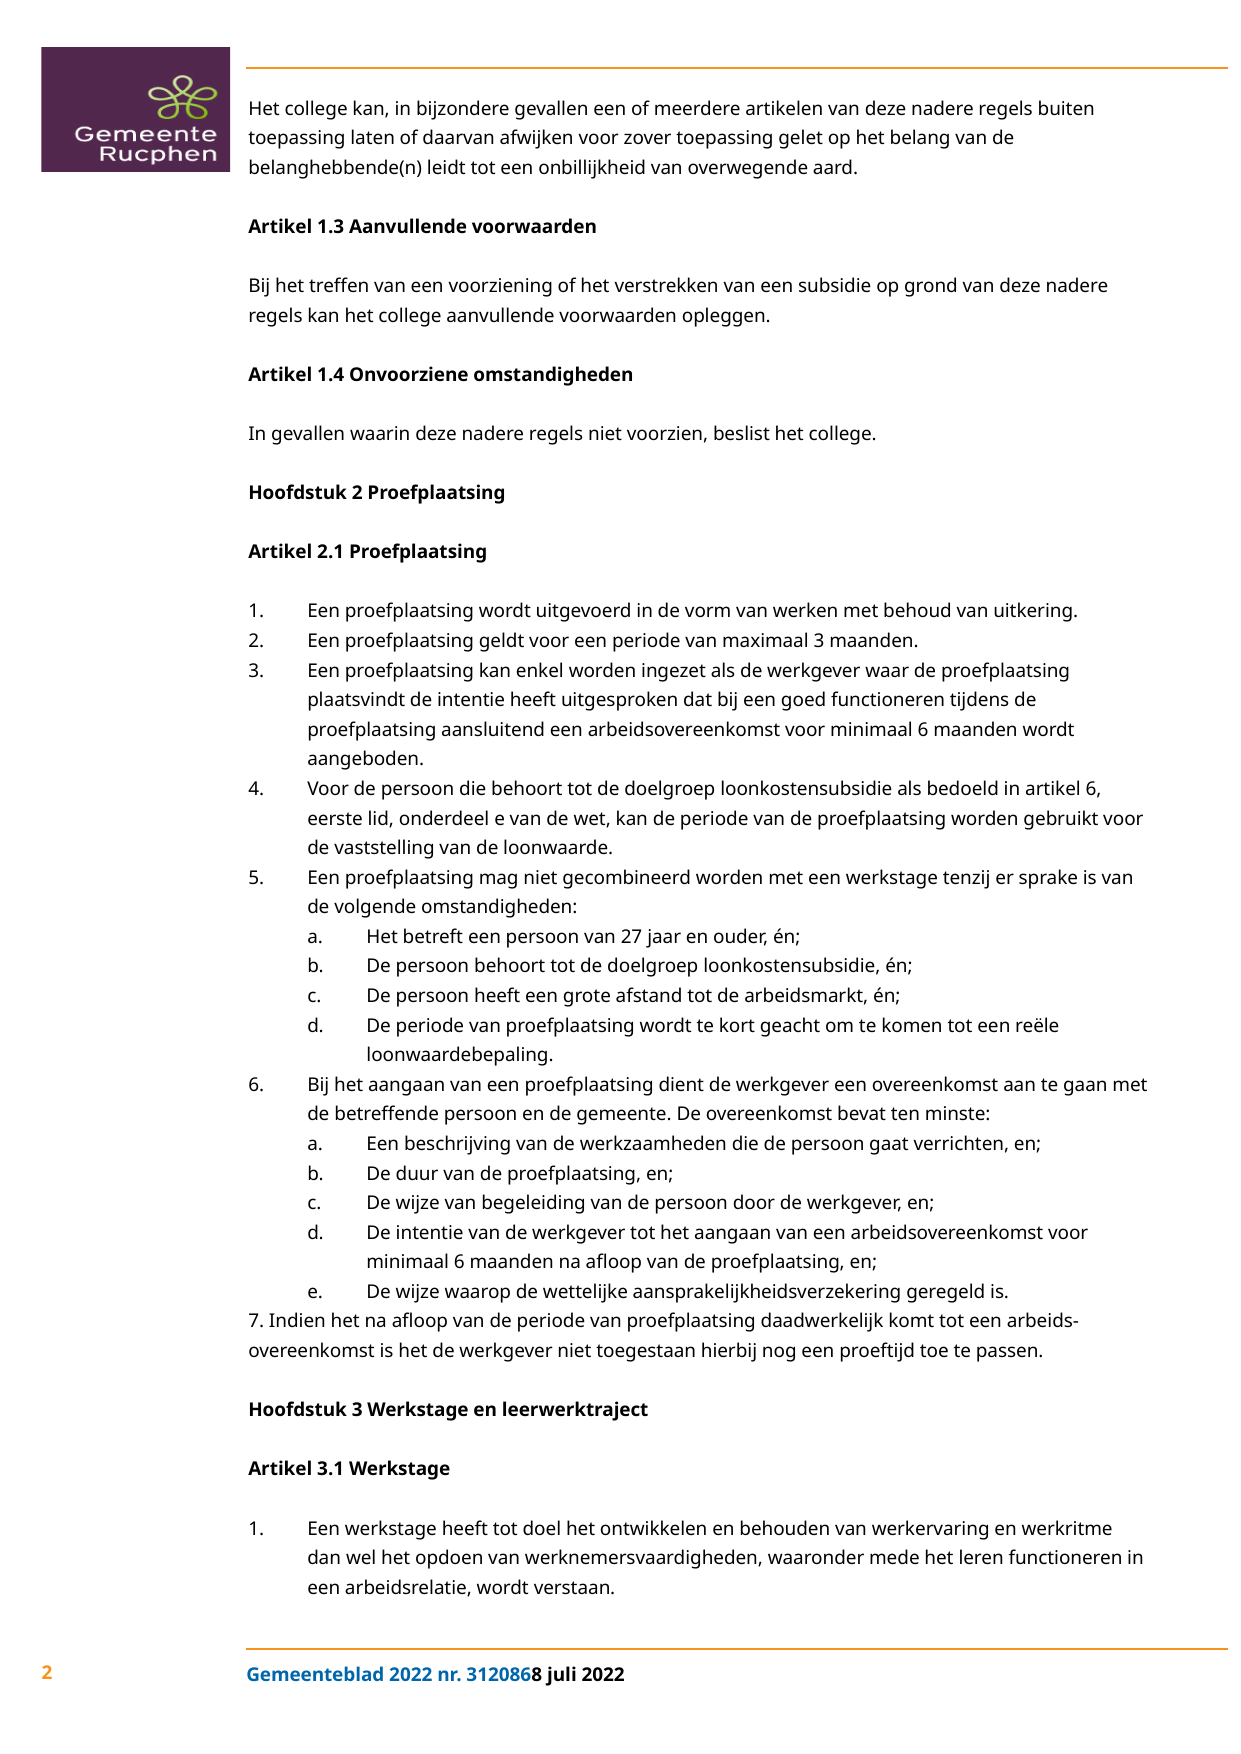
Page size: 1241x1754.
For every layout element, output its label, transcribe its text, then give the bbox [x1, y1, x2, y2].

list De duur van de proefplaatsing, en; [307, 1160, 1152, 1186]
text 7. Indien het na afloop van de periode van proefplaatsing daadwerkelijk komt tot een arbeids-overeenkomst is het de werkgever niet toegestaan hierbij nog een proeftijd toe te passen. [248, 1308, 1152, 1363]
list Voor de persoon die behoort tot de doelgroep loonkostensubsidie als bedoeld in artikel 6, eerste lid, onderdeel e van de wet, kan de periode van de proefplaatsing worden gebruikt voor de vaststelling van de loonwaarde. [248, 775, 1152, 860]
text Artikel 3.1 Werkstage [248, 1456, 1152, 1481]
list De periode van proefplaatsing wordt te kort geacht om te komen tot een reële loonwaardebepaling. [307, 1012, 1152, 1067]
list Een beschrijving van de werkzaamheden die de persoon gaat verrichten, en; [307, 1130, 1152, 1156]
text Bij het treffen van een voorziening of het verstrekken van een subsidie op grond van deze nadere regels kan het college aanvullende voorwaarden opleggen. [248, 272, 1152, 328]
text Hoofdstuk 3 Werkstage en leerwerktraject [248, 1396, 1152, 1422]
list Een proefplaatsing mag niet gecombineerd worden met een werkstage tenzij er sprake is van de volgende omstandigheden: [248, 864, 1152, 919]
text Artikel 1.3 Aanvullende voorwaarden [248, 213, 1152, 239]
list Bij het aangaan van een proefplaatsing dient de werkgever een overeenkomst aan te gaan met de betreffende persoon en de gemeente. De overeenkomst bevat ten minste: [248, 1071, 1152, 1126]
list Het betreft een persoon van 27 jaar en ouder, én; [307, 923, 1152, 949]
text In gevallen waarin deze nadere regels niet voorzien, beslist het college. [248, 420, 1152, 446]
list De wijze waarop de wettelijke aansprakelijkheidsverzekering geregeld is. [307, 1278, 1152, 1304]
list De wijze van begeleiding van de persoon door de werkgever, en; [307, 1189, 1152, 1215]
list Een proefplaatsing kan enkel worden ingezet als de werkgever waar de proefplaatsing plaatsvindt de intentie heeft uitgesproken dat bij een goed functioneren tijdens de proefplaatsing aansluitend een arbeidsovereenkomst voor minimaal 6 maanden wordt aangeboden. [248, 657, 1152, 771]
text Artikel 2.1 Proefplaatsing [248, 538, 1152, 564]
list De intentie van de werkgever tot het aangaan van een arbeidsovereenkomst voor minimaal 6 maanden na afloop van de proefplaatsing, en; [307, 1219, 1152, 1274]
picture [41, 47, 231, 172]
list Een proefplaatsing wordt uitgevoerd in de vorm van werken met behoud van uitkering. [248, 598, 1152, 623]
list Een proefplaatsing geldt voor een periode van maximaal 3 maanden. [248, 627, 1152, 653]
list Een werkstage heeft tot doel het ontwikkelen en behouden van werkervaring en werkritme dan wel het opdoen van werknemersvaardigheden, waaronder mede het leren functioneren in een arbeidsrelatie, wordt verstaan. [248, 1515, 1152, 1600]
list De persoon behoort tot de doelgroep loonkostensubsidie, én; [307, 953, 1152, 978]
text Hoofdstuk 2 Proefplaatsing [248, 479, 1152, 505]
text Artikel 1.4 Onvoorziene omstandigheden [248, 361, 1152, 387]
list De persoon heeft een grote afstand tot de arbeidsmarkt, én; [307, 982, 1152, 1008]
text Het college kan, in bijzondere gevallen een of meerdere artikelen van deze nadere regels buiten toepassing laten of daarvan afwijken voor zover toepassing gelet op het belang van de belanghebbende(n) leidt tot een onbillijkheid van overwegende aard. [248, 95, 1152, 180]
